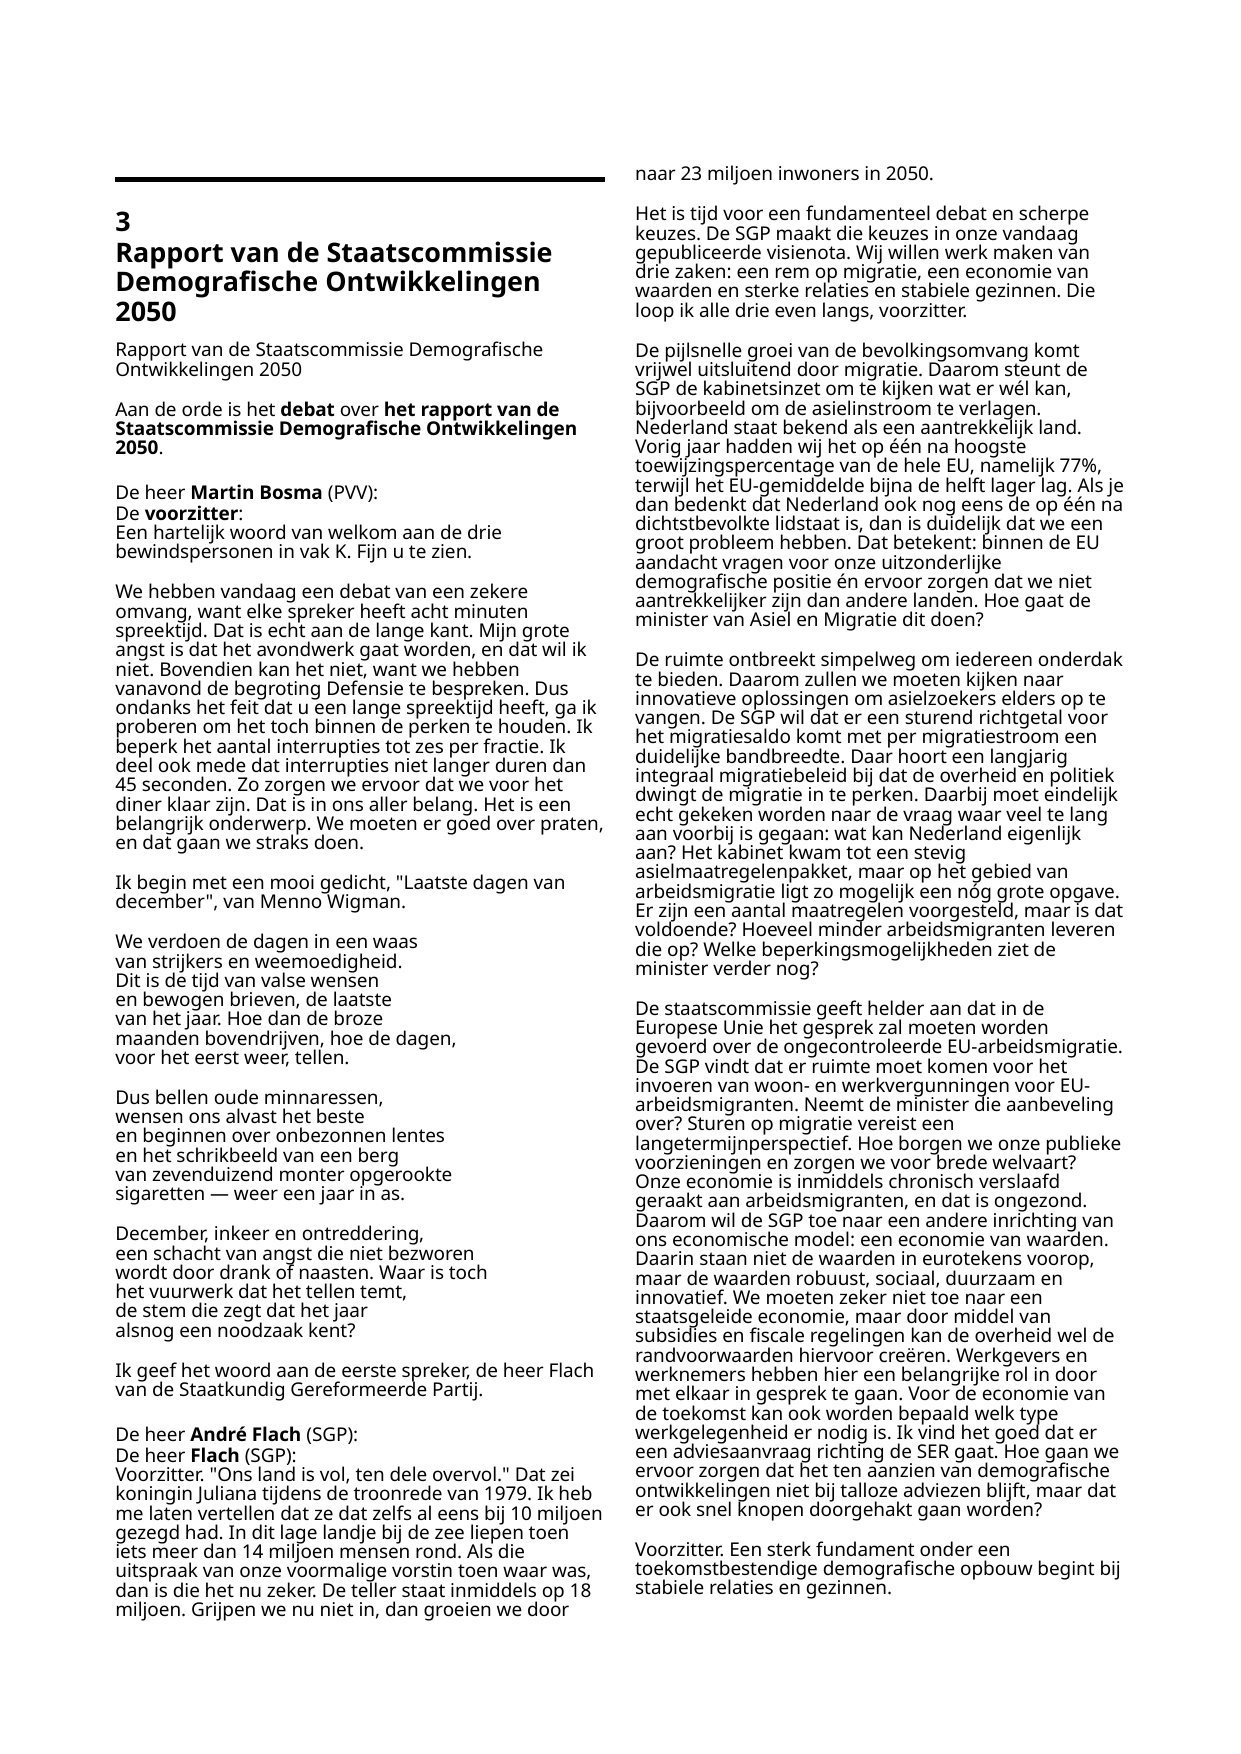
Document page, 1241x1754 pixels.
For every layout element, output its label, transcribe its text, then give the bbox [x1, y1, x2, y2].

text We hebben vandaag een debat van een zekere omvang, want elke spreker heeft acht minuten spreektijd. Dat is echt aan de lange kant. Mijn grote angst is dat het avondwerk gaat worden, en dat wil ik niet. Bovendien kan het niet, want we hebben vanavond de begroting Defensie te bespreken. Dus ondanks het feit dat u een lange spreektijd heeft, ga ik proberen om het toch binnen de perken te houden. Ik beperk het aantal interrupties tot zes per fractie. Ik deel ook mede dat interrupties niet langer duren dan 45 seconden. Zo zorgen we ervoor dat we voor het diner klaar zijn. Dat is in ons aller belang. Het is een belangrijk onderwerp. We moeten er goed over praten, en dat gaan we straks doen. [115, 583, 605, 853]
text De staatscommissie geeft helder aan dat in de Europese Unie het gesprek zal moeten worden gevoerd over de ongecontroleerde EU-arbeidsmigratie. De SGP vindt dat er ruimte moet komen voor het invoeren van woon- en werkvergunningen voor EU-arbeidsmigranten. Neemt de minister die aanbeveling over? Sturen op migratie vereist een langetermijnperspectief. Hoe borgen we onze publieke voorzieningen en zorgen we voor brede welvaart? Onze economie is inmiddels chronisch verslaafd geraakt aan arbeidsmigranten, en dat is ongezond. Daarom wil de SGP toe naar een andere inrichting van ons economische model: een economie van waarden. Daarin staan niet de waarden in eurotekens voorop, maar de waarden robuust, sociaal, duurzaam en innovatief. We moeten zeker niet toe naar een staatsgeleide economie, maar door middel van subsidies en fiscale regelingen kan de overheid wel de randvoorwaarden hiervoor creëren. Werkgevers en werknemers hebben hier een belangrijke rol in door met elkaar in gesprek te gaan. Voor de economie van de toekomst kan ook worden bepaald welk type werkgelegenheid er nodig is. Ik vind het goed dat er een adviesaanvraag richting de SER gaat. Hoe gaan we ervoor zorgen dat het ten aanzien van demografische ontwikkelingen niet bij talloze adviezen blijft, maar dat er ook snel knopen doorgehakt gaan worden? [635, 1000, 1125, 1520]
text het vuurwerk dat het tellen temt, [115, 1283, 605, 1302]
text De voorzitter: [115, 505, 605, 524]
text Aan de orde is het debat over het rapport van de Staatscommissie Demografische Ontwikkelingen 2050. [115, 401, 605, 458]
text wensen ons alvast het beste [115, 1108, 605, 1127]
text van het jaar. Hoe dan de broze [115, 1010, 605, 1030]
text naar 23 miljoen inwoners in 2050. [635, 165, 1125, 184]
text De heer Flach (SGP): [115, 1447, 605, 1466]
text Het is tijd voor een fundamenteel debat en scherpe keuzes. De SGP maakt die keuzes in onze vandaag gepubliceerde visienota. Wij willen werk maken van drie zaken: een rem op migratie, een economie van waarden en sterke relaties en stabiele gezinnen. Die loop ik alle drie even langs, voorzitter. [635, 205, 1125, 321]
text De ruimte ontbreekt simpelweg om iedereen onderdak te bieden. Daarom zullen we moeten kijken naar innovatieve oplossingen om asielzoekers elders op te vangen. De SGP wil dat er een sturend richtgetal voor het migratiesaldo komt met per migratiestroom een duidelijke bandbreedte. Daar hoort een langjarig integraal migratiebeleid bij dat de overheid en politiek dwingt de migratie in te perken. Daarbij moet eindelijk echt gekeken worden naar de vraag waar veel te lang aan voorbij is gegaan: wat kan Nederland eigenlijk aan? Het kabinet kwam tot een stevig asielmaatregelenpakket, maar op het gebied van arbeidsmigratie ligt zo mogelijk een nóg grote opgave. Er zijn een aantal maatregelen voorgesteld, maar is dat voldoende? Hoeveel minder arbeidsmigranten leveren die op? Welke beperkingsmogelijkheden ziet de minister verder nog? [635, 651, 1125, 979]
text Rapport van de Staatscommissie Demografische Ontwikkelingen 2050 [115, 341, 605, 380]
text Rapport van de Staatscommissie Demografische Ontwikkelingen 2050 [115, 239, 605, 341]
text en bewogen brieven, de laatste [115, 991, 605, 1010]
text Dus bellen oude minnaressen, [115, 1089, 605, 1108]
text Voorzitter. Een sterk fundament onder een toekomstbestendige demografische opbouw begint bij stabiele relaties en gezinnen. [635, 1541, 1125, 1599]
text een schacht van angst die niet bezworen [115, 1244, 605, 1264]
text en het schrikbeeld van een berg [115, 1147, 605, 1166]
text Ik geef het woord aan de eerste spreker, de heer Flach van de Staatkundig Gereformeerde Partij. [115, 1362, 605, 1400]
text 3 [115, 203, 605, 239]
text De heer Martin Bosma (PVV): [115, 479, 605, 505]
text sigaretten — weer een jaar in as. [115, 1185, 605, 1204]
text en beginnen over onbezonnen lentes [115, 1127, 605, 1147]
text wordt door drank of naasten. Waar is toch [115, 1264, 605, 1283]
text Een hartelijk woord van welkom aan de drie bewindspersonen in vak K. Fijn u te zien. [115, 524, 605, 563]
text van zevenduizend monter opgerookte [115, 1166, 605, 1185]
text maanden bovendrijven, hoe de dagen, [115, 1030, 605, 1049]
text December, inkeer en ontreddering, [115, 1225, 605, 1244]
text Voorzitter. "Ons land is vol, ten dele overvol." Dat zei koningin Juliana tijdens de troonrede van 1979. Ik heb me laten vertellen dat ze dat zelfs al eens bij 10 miljoen gezegd had. In dit lage landje bij de zee liepen toen iets meer dan 14 miljoen mensen rond. Als die uitspraak van onze voormalige vorstin toen waar was, dan is die het nu zeker. De teller staat inmiddels op 18 miljoen. Grijpen we nu niet in, dan groeien we door [115, 1466, 605, 1620]
text alsnog een noodzaak kent? [115, 1322, 605, 1341]
text We verdoen de dagen in een waas [115, 933, 605, 953]
text Ik begin met een mooi gedicht, "Laatste dagen van december", van Menno Wigman. [115, 874, 605, 913]
text de stem die zegt dat het jaar [115, 1302, 605, 1322]
text voor het eerst weer, tellen. [115, 1049, 605, 1068]
text Dit is de tijd van valse wensen [115, 972, 605, 991]
text De heer André Flach (SGP): [115, 1421, 605, 1447]
text van strijkers en weemoedigheid. [115, 953, 605, 972]
text De pijlsnelle groei van de bevolkingsomvang komt vrijwel uitsluitend door migratie. Daarom steunt de SGP de kabinetsinzet om te kijken wat er wél kan, bijvoorbeeld om de asielinstroom te verlagen. Nederland staat bekend als een aantrekkelijk land. Vorig jaar hadden wij het op één na hoogste toewijzingspercentage van de hele EU, namelijk 77%, terwijl het EU-gemiddelde bijna de helft lager lag. Als je dan bedenkt dat Nederland ook nog eens de op één na dichtstbevolkte lidstaat is, dan is duidelijk dat we een groot probleem hebben. Dat betekent: binnen de EU aandacht vragen voor onze uitzonderlijke demografische positie én ervoor zorgen dat we niet aantrekkelijker zijn dan andere landen. Hoe gaat de minister van Asiel en Migratie dit doen? [635, 342, 1125, 631]
